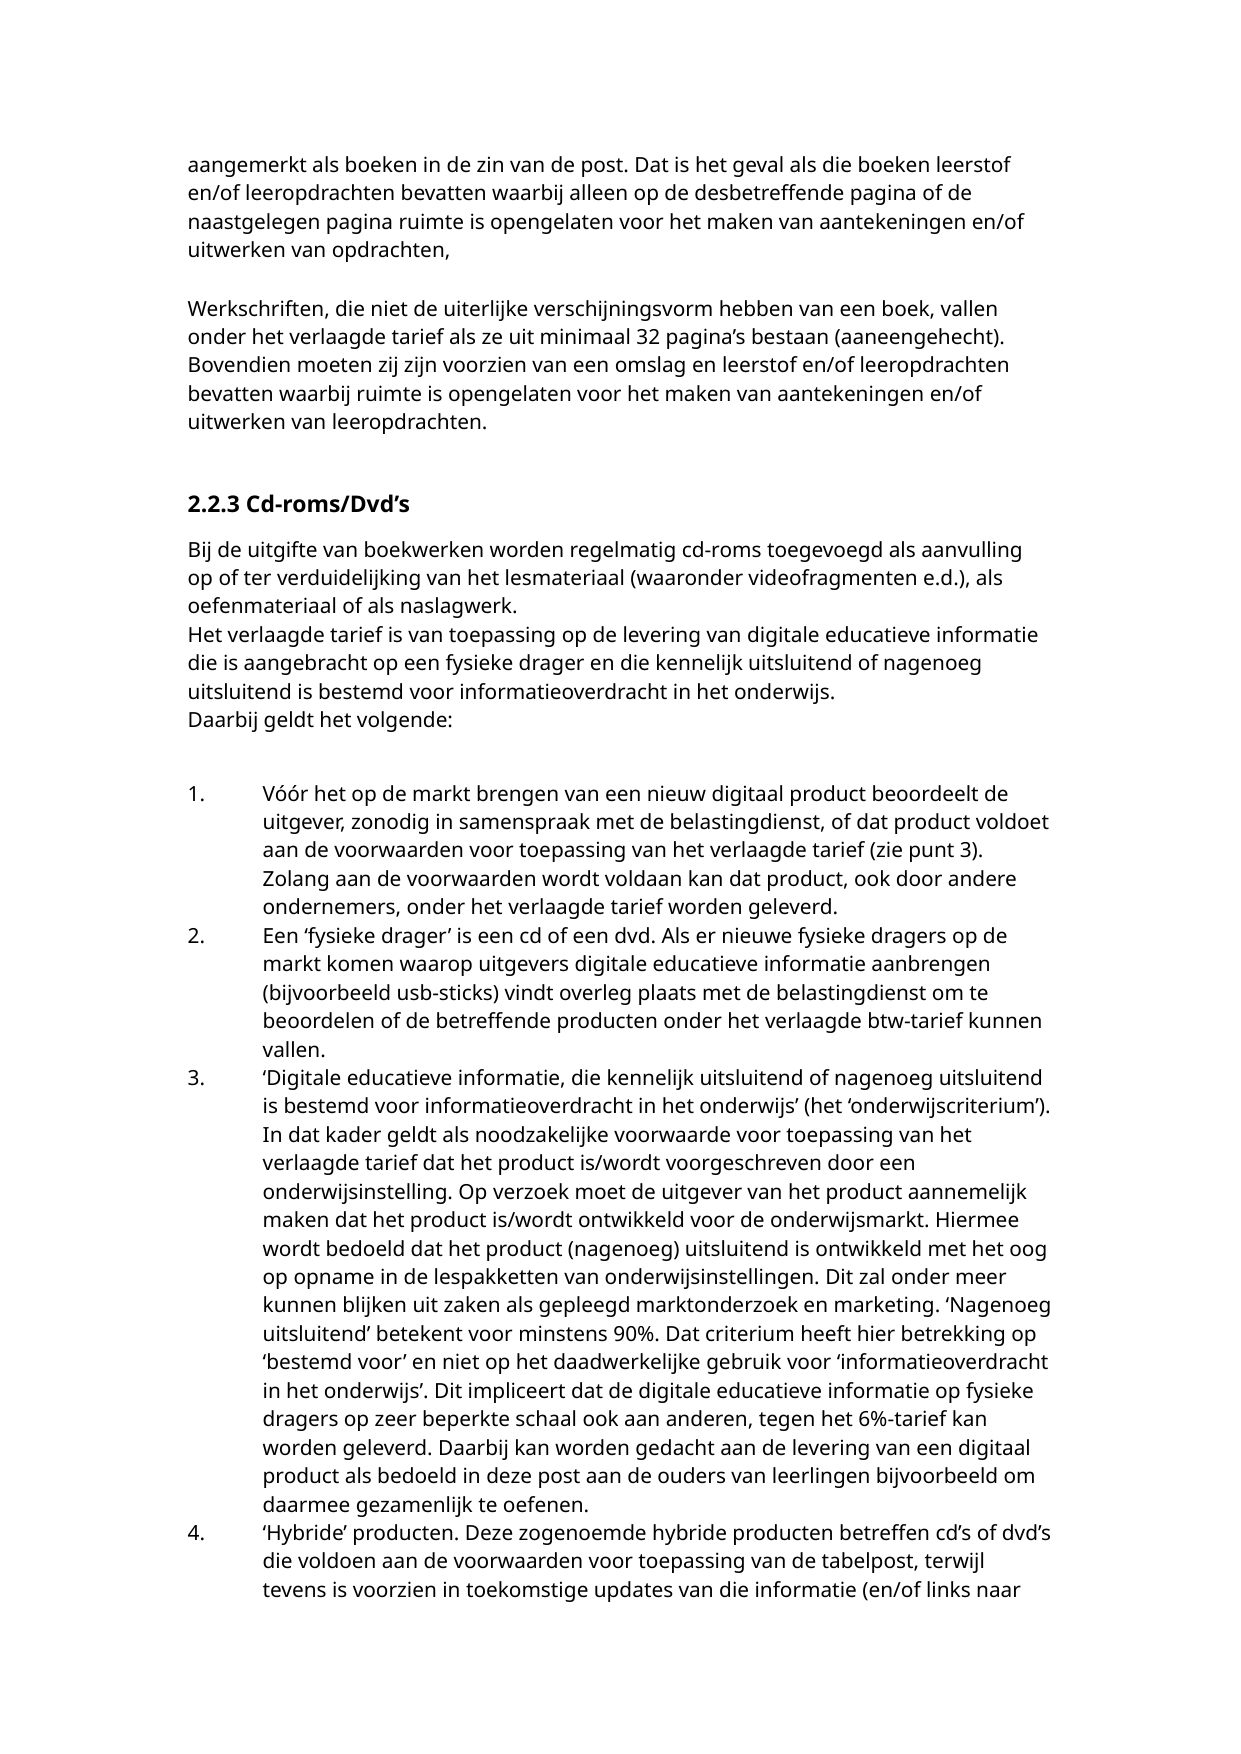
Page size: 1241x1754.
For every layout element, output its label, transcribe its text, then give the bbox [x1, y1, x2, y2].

text aangemerkt als boeken in de zin van de post. Dat is het geval als die boeken leerstof en/of leeropdrachten bevatten waarbij alleen op de desbetreffende pagina of de naastgelegen pagina ruimte is opengelaten voor het maken van aantekeningen en/of uitwerken van opdrachten, [187, 150, 1053, 264]
text Bij de uitgifte van boekwerken worden regelmatig cd-roms toegevoegd als aanvulling op of ter verduidelijking van het lesmateriaal (waaronder videofragmenten e.d.), als oefenmateriaal of als naslagwerk. [187, 535, 1053, 620]
subtitle 2.2.3 Cd-roms/Dvd’s [187, 488, 1053, 520]
list ‘Hybride’ producten. Deze zogenoemde hybride producten betreffen cd’s of dvd’s die voldoen aan de voorwaarden voor toepassing van de tabelpost, terwijl tevens is voorzien in toekomstige updates van die informatie (en/of links naar [187, 1518, 1053, 1603]
list ‘Digitale educatieve informatie, die kennelijk uitsluitend of nagenoeg uitsluitend is bestemd voor informatieoverdracht in het onderwijs’ (het ‘onderwijscriterium’). In dat kader geldt als noodzakelijke voorwaarde voor toepassing van het verlaagde tarief dat het product is/wordt voorgeschreven door een onderwijsinstelling. Op verzoek moet de uitgever van het product aannemelijk maken dat het product is/wordt ontwikkeld voor de onderwijsmarkt. Hiermee wordt bedoeld dat het product (nagenoeg) uitsluitend is ontwikkeld met het oog op opname in de lespakketten van onderwijsinstellingen. Dit zal onder meer kunnen blijken uit zaken als gepleegd marktonderzoek en marketing. ‘Nagenoeg uitsluitend’ betekent voor minstens 90%. Dat criterium heeft hier betrekking op ‘bestemd voor’ en niet op het daadwerkelijke gebruik voor ‘informatieoverdracht in het onderwijs’. Dit impliceert dat de digitale educatieve informatie op fysieke dragers op zeer beperkte schaal ook aan anderen, tegen het 6%-tarief kan worden geleverd. Daarbij kan worden gedacht aan de levering van een digitaal product als bedoeld in deze post aan de ouders van leerlingen bijvoorbeeld om daarmee gezamenlijk te oefenen. [187, 1063, 1053, 1518]
list Vóór het op de markt brengen van een nieuw digitaal product beoordeelt de uitgever, zonodig in samenspraak met de belastingdienst, of dat product voldoet aan de voorwaarden voor toepassing van het verlaagde tarief (zie punt 3). Zolang aan de voorwaarden wordt voldaan kan dat product, ook door andere ondernemers, onder het verlaagde tarief worden geleverd. [187, 779, 1053, 921]
text Daarbij geldt het volgende: [187, 705, 1053, 734]
text Het verlaagde tarief is van toepassing op de levering van digitale educatieve informatie die is aangebracht op een fysieke drager en die kennelijk uitsluitend of nagenoeg uitsluitend is bestemd voor informatieoverdracht in het onderwijs. [187, 620, 1053, 705]
text Werkschriften, die niet de uiterlijke verschijningsvorm hebben van een boek, vallen onder het verlaagde tarief als ze uit minimaal 32 pagina’s bestaan (aaneengehecht). Bovendien moeten zij zijn voorzien van een omslag en leerstof en/of leeropdrachten bevatten waarbij ruimte is opengelaten voor het maken van aantekeningen en/of uitwerken van leeropdrachten. [187, 294, 1053, 436]
list Een ‘fysieke drager’ is een cd of een dvd. Als er nieuwe fysieke dragers op de markt komen waarop uitgevers digitale educatieve informatie aanbrengen (bijvoorbeeld usb-sticks) vindt overleg plaats met de belastingdienst om te beoordelen of de betreffende producten onder het verlaagde btw-tarief kunnen vallen. [187, 921, 1053, 1063]
